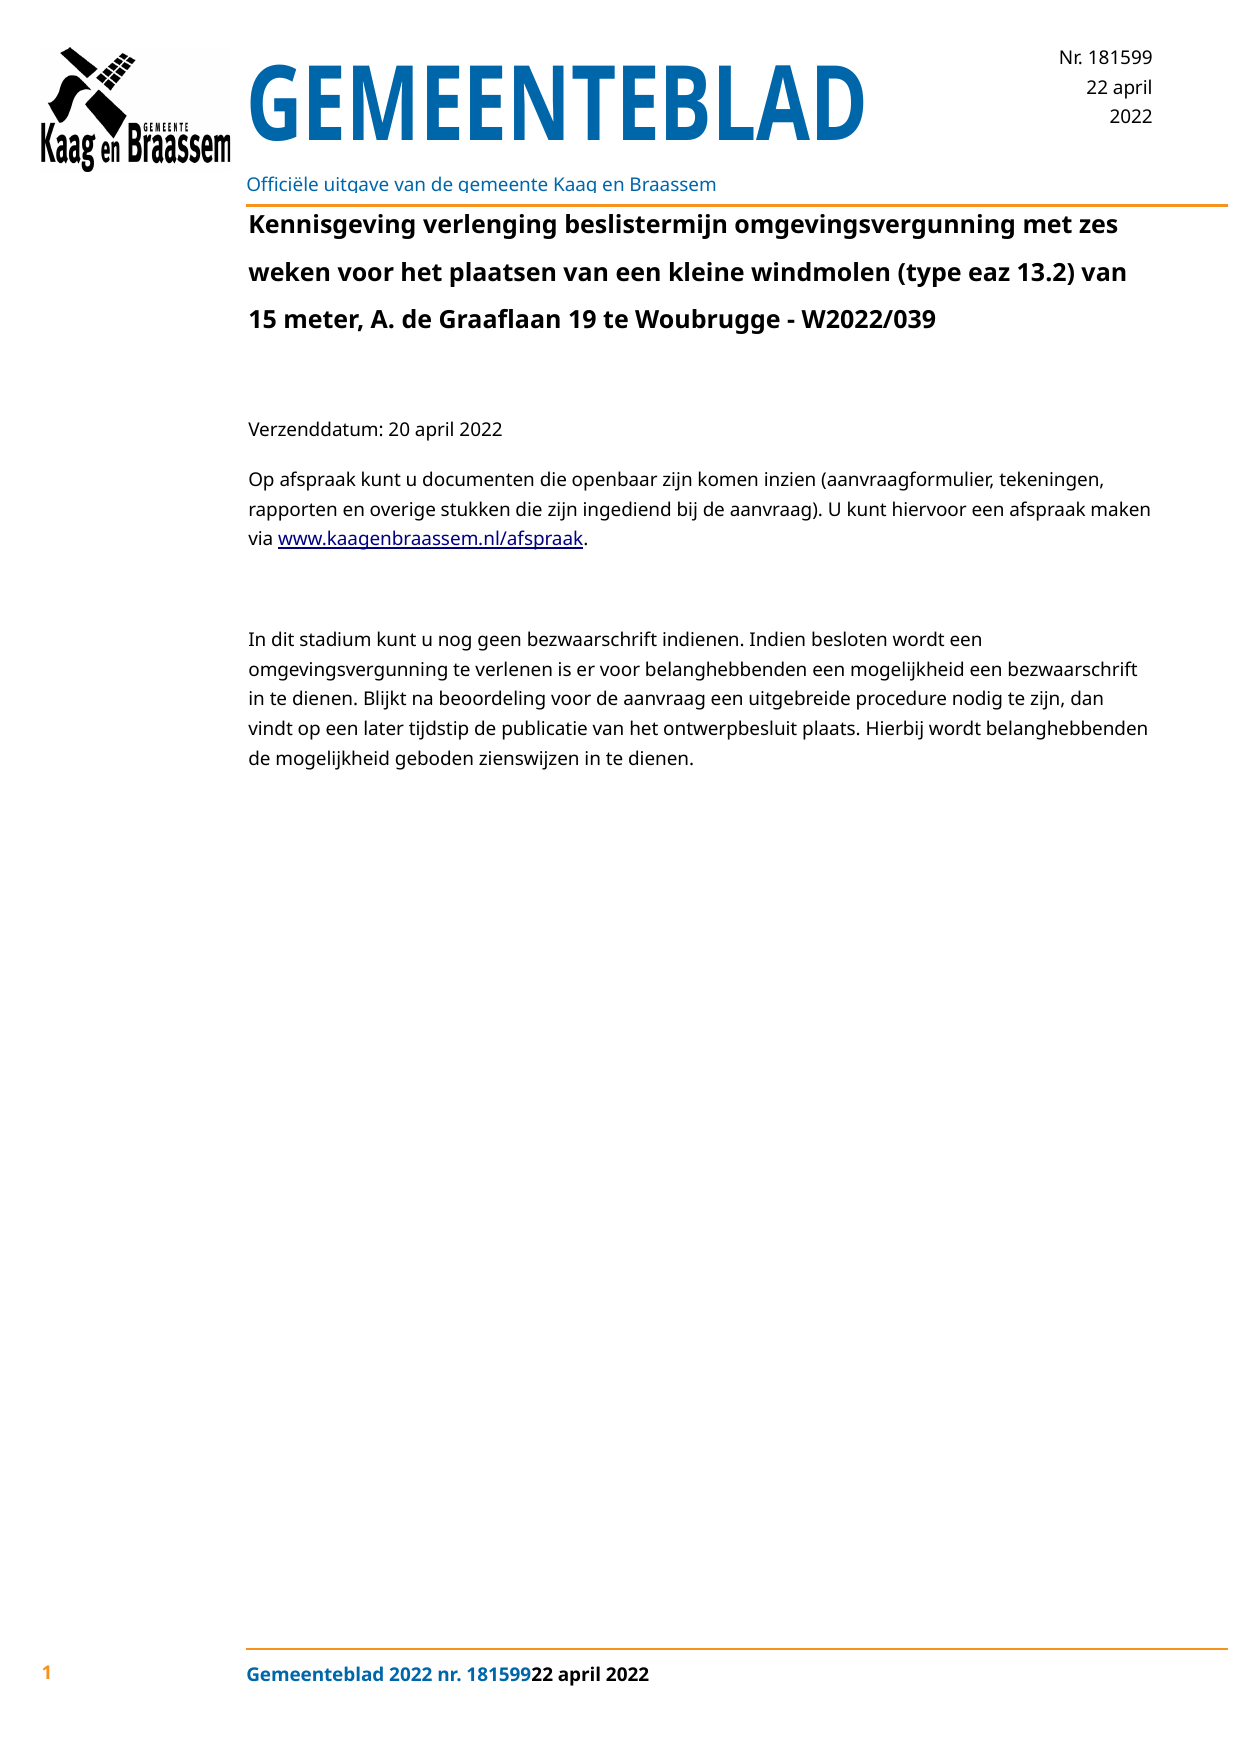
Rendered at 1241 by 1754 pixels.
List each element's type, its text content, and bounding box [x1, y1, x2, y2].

text Op afspraak kunt u documenten die openbaar zijn komen inzien (aanvraagformulier, tekeningen, rapporten en overige stukken die zijn ingediend bij de aanvraag). U kunt hiervoor een afspraak maken via www.kaagenbraassem.nl/afspraak. [248, 466, 1152, 551]
text Kennisgeving verlenging beslistermijn omgevingsvergunning met zes weken voor het plaatsen van een kleine windmolen (type eaz 13.2) van 15 meter, A. de Graaflaan 19 te Woubrugge - W2022/039 [248, 207, 1152, 336]
text In dit stadium kunt u nog geen bezwaarschrift indienen. Indien besloten wordt een omgevingsvergunning te verlenen is er voor belanghebbenden een mogelijkheid een bezwaarschrift in te dienen. Blijkt na beoordeling voor de aanvraag een uitgebreide procedure nodig te zijn, dan vindt op een later tijdstip de publicatie van het ontwerpbesluit plaats. Hierbij wordt belanghebbenden de mogelijkheid geboden zienswijzen in te dienen. [248, 626, 1152, 770]
text Verzenddatum: 20 april 2022 [248, 416, 1152, 442]
picture [41, 47, 231, 172]
